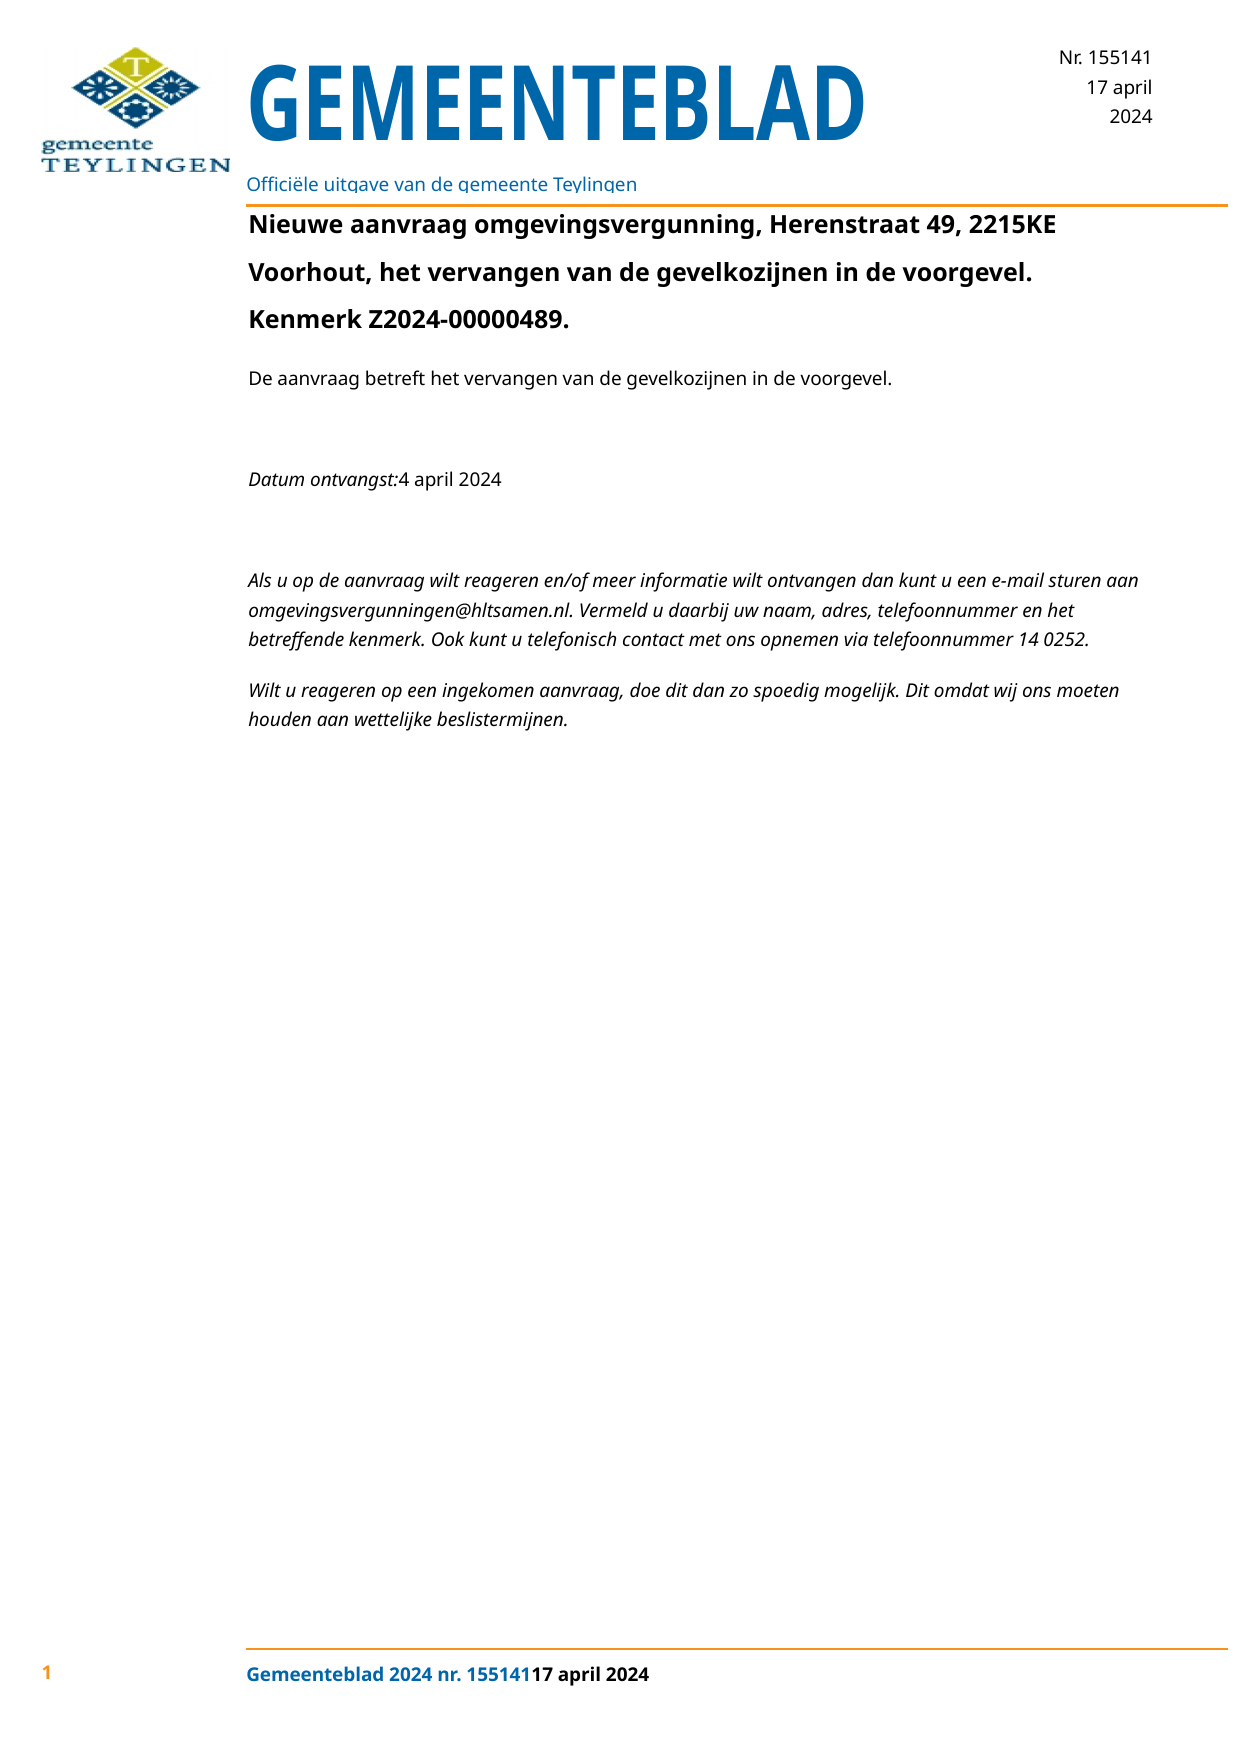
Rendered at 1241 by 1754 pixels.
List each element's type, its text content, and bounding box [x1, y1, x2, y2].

picture [41, 47, 231, 172]
text Datum ontvangst:4 april 2024 [248, 466, 1152, 492]
text Wilt u reageren op een ingekomen aanvraag, doe dit dan zo spoedig mogelijk. Dit omdat wij ons moeten houden aan wettelijke beslistermijnen. [248, 677, 1152, 732]
text De aanvraag betreft het vervangen van de gevelkozijnen in de voorgevel. [248, 366, 1152, 391]
text Nieuwe aanvraag omgevingsvergunning, Herenstraat 49, 2215KE Voorhout, het vervangen van de gevelkozijnen in de voorgevel. Kenmerk Z2024-00000489. [248, 207, 1152, 336]
text Als u op de aanvraag wilt reageren en/of meer informatie wilt ontvangen dan kunt u een e-mail sturen aan omgevingsvergunningen@hltsamen.nl. Vermeld u daarbij uw naam, adres, telefoonnummer en het betreffende kenmerk. Ook kunt u telefonisch contact met ons opnemen via telefoonnummer 14 0252. [248, 567, 1152, 652]
